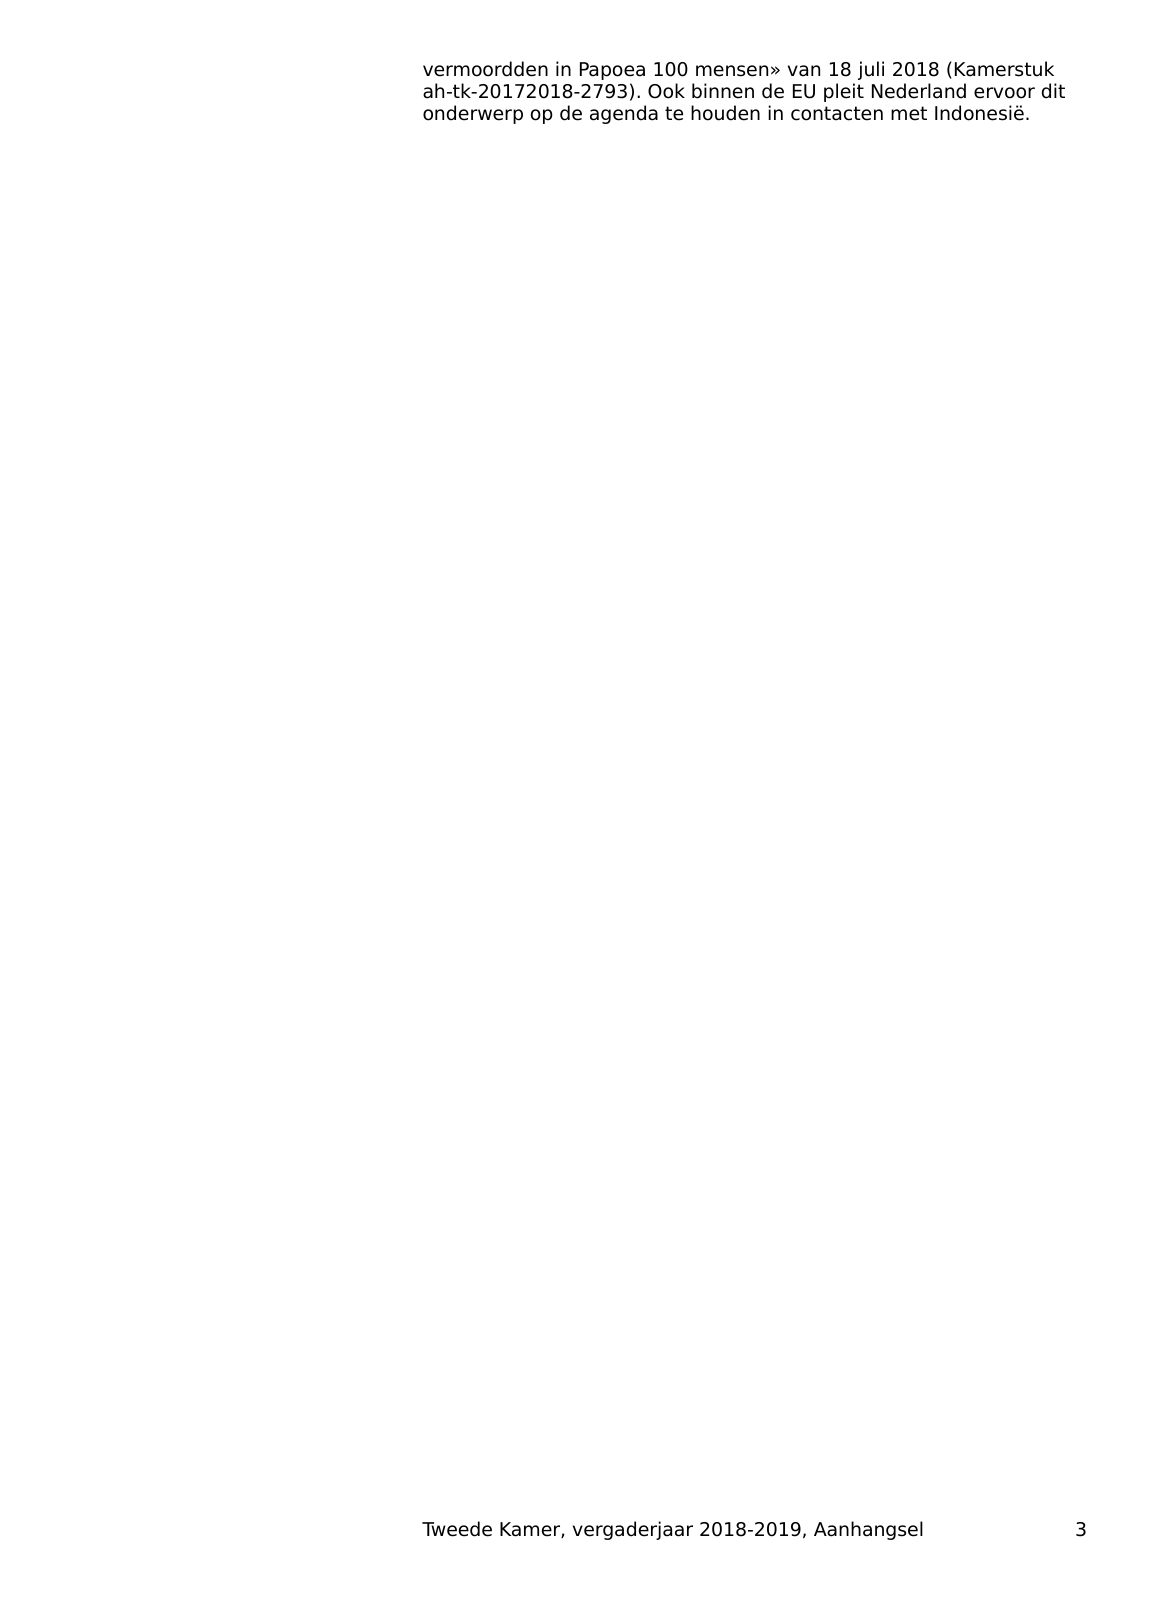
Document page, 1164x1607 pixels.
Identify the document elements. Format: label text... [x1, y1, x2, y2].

text vermoordden in Papoea 100 mensen» van 18 juli 2018 (Kamerstuk ah-tk-20172018-2793). Ook binnen de EU pleit Nederland ervoor dit onderwerp op de agenda te houden in contacten met Indonesië. [422, 59, 1087, 125]
